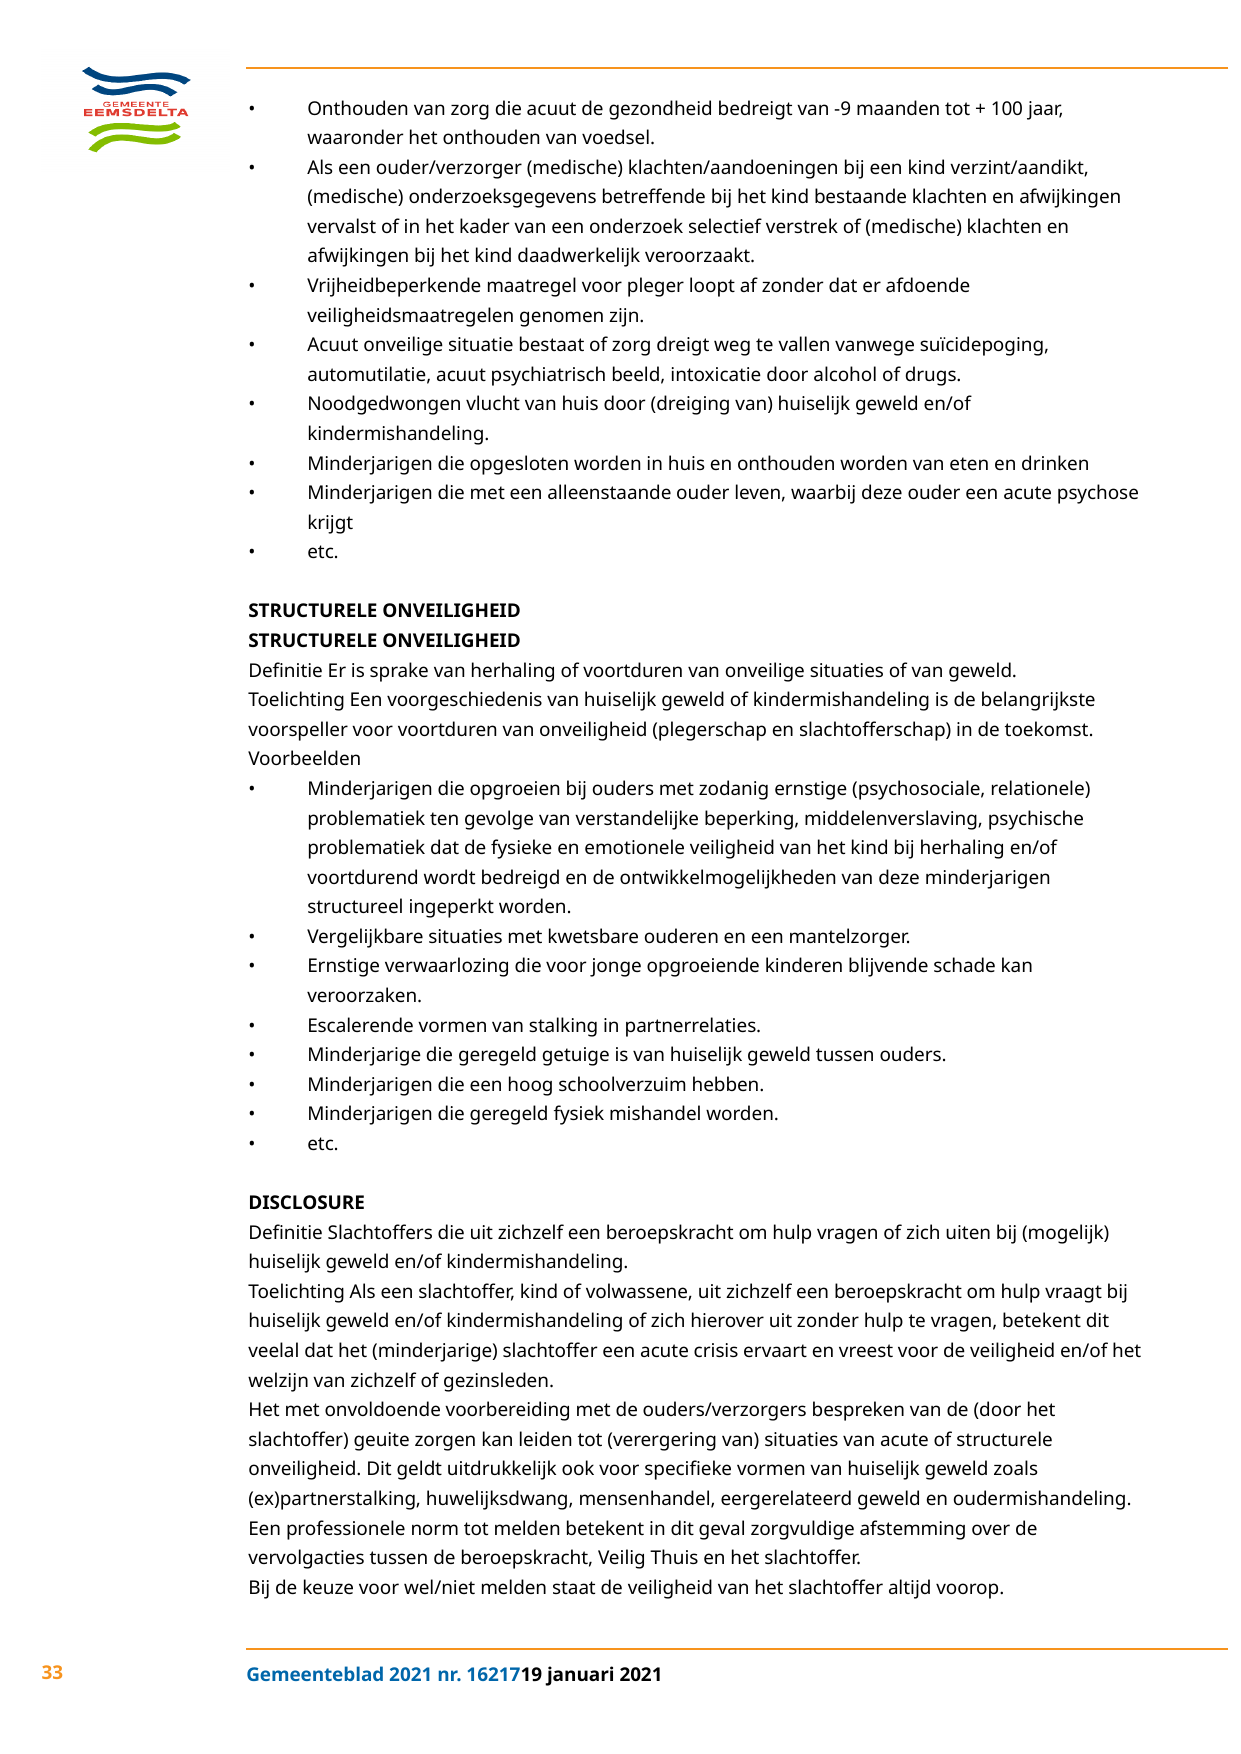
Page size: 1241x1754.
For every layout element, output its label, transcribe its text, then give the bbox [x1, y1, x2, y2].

picture [41, 47, 231, 172]
text Het met onvoldoende voorbereiding met de ouders/verzorgers bespreken van de (door het slachtoffer) geuite zorgen kan leiden tot (verergering van) situaties van acute of structurele onveiligheid. Dit geldt uitdrukkelijk ook voor specifieke vormen van huiselijk geweld zoals (ex)partnerstalking, huwelijksdwang, mensenhandel, eergerelateerd geweld en oudermishandeling. [248, 1396, 1152, 1511]
text Definitie Slachtoffers die uit zichzelf een beroepskracht om hulp vragen of zich uiten bij (mogelijk) huiselijk geweld en/of kindermishandeling. [248, 1219, 1152, 1274]
list Minderjarigen die opgroeien bij ouders met zodanig ernstige (psychosociale, relationele) problematiek ten gevolge van verstandelijke beperking, middelenverslaving, psychische problematiek dat de fysieke en emotionele veiligheid van het kind bij herhaling en/of voortdurend wordt bedreigd en de ontwikkelmogelijkheden van deze minderjarigen structureel ingeperkt worden. [248, 775, 1152, 919]
list Minderjarigen die opgesloten worden in huis en onthouden worden van eten en drinken [248, 450, 1152, 476]
list Minderjarigen die met een alleenstaande ouder leven, waarbij deze ouder een acute psychose krijgt [248, 479, 1152, 535]
text Toelichting Als een slachtoffer, kind of volwassene, uit zichzelf een beroepskracht om hulp vraagt bij huiselijk geweld en/of kindermishandeling of zich hierover uit zonder hulp te vragen, betekent dit veelal dat het (minderjarige) slachtoffer een acute crisis ervaart en vreest voor de veiligheid en/of het welzijn van zichzelf of gezinsleden. [248, 1278, 1152, 1393]
text Toelichting Een voorgeschiedenis van huiselijk geweld of kindermishandeling is de belangrijkste voorspeller voor voortduren van onveiligheid (plegerschap en slachtofferschap) in de toekomst. [248, 686, 1152, 742]
text Een professionele norm tot melden betekent in dit geval zorgvuldige afstemming over de vervolgacties tussen de beroepskracht, Veilig Thuis en het slachtoffer. [248, 1515, 1152, 1570]
text STRUCTURELE ONVEILIGHEID [248, 627, 1152, 653]
list Acuut onveilige situatie bestaat of zorg dreigt weg te vallen vanwege suïcidepoging, automutilatie, acuut psychiatrisch beeld, intoxicatie door alcohol of drugs. [248, 331, 1152, 387]
text Voorbeelden [248, 746, 1152, 771]
text STRUCTURELE ONVEILIGHEID [248, 598, 1152, 623]
list etc. [248, 1130, 1152, 1156]
text Definitie Er is sprake van herhaling of voortduren van onveilige situaties of van geweld. [248, 657, 1152, 683]
text DISCLOSURE [248, 1189, 1152, 1215]
list Escalerende vormen van stalking in partnerrelaties. [248, 1012, 1152, 1038]
list Onthouden van zorg die acuut de gezondheid bedreigt van -9 maanden tot + 100 jaar, waaronder het onthouden van voedsel. [248, 95, 1152, 150]
list Minderjarigen die geregeld fysiek mishandel worden. [248, 1101, 1152, 1126]
list Minderjarigen die een hoog schoolverzuim hebben. [248, 1071, 1152, 1097]
list etc. [248, 538, 1152, 564]
text Bij de keuze voor wel/niet melden staat de veiligheid van het slachtoffer altijd voorop. [248, 1574, 1152, 1600]
list Ernstige verwaarlozing die voor jonge opgroeiende kinderen blijvende schade kan veroorzaken. [248, 953, 1152, 1008]
list Noodgedwongen vlucht van huis door (dreiging van) huiselijk geweld en/of kindermishandeling. [248, 391, 1152, 446]
list Vergelijkbare situaties met kwetsbare ouderen en een mantelzorger. [248, 923, 1152, 949]
list Vrijheidbeperkende maatregel voor pleger loopt af zonder dat er afdoende veiligheidsmaatregelen genomen zijn. [248, 272, 1152, 328]
list Als een ouder/verzorger (medische) klachten/aandoeningen bij een kind verzint/aandikt, (medische) onderzoeksgegevens betreffende bij het kind bestaande klachten en afwijkingen vervalst of in het kader van een onderzoek selectief verstrek of (medische) klachten en afwijkingen bij het kind daadwerkelijk veroorzaakt. [248, 154, 1152, 268]
list Minderjarige die geregeld getuige is van huiselijk geweld tussen ouders. [248, 1041, 1152, 1067]
